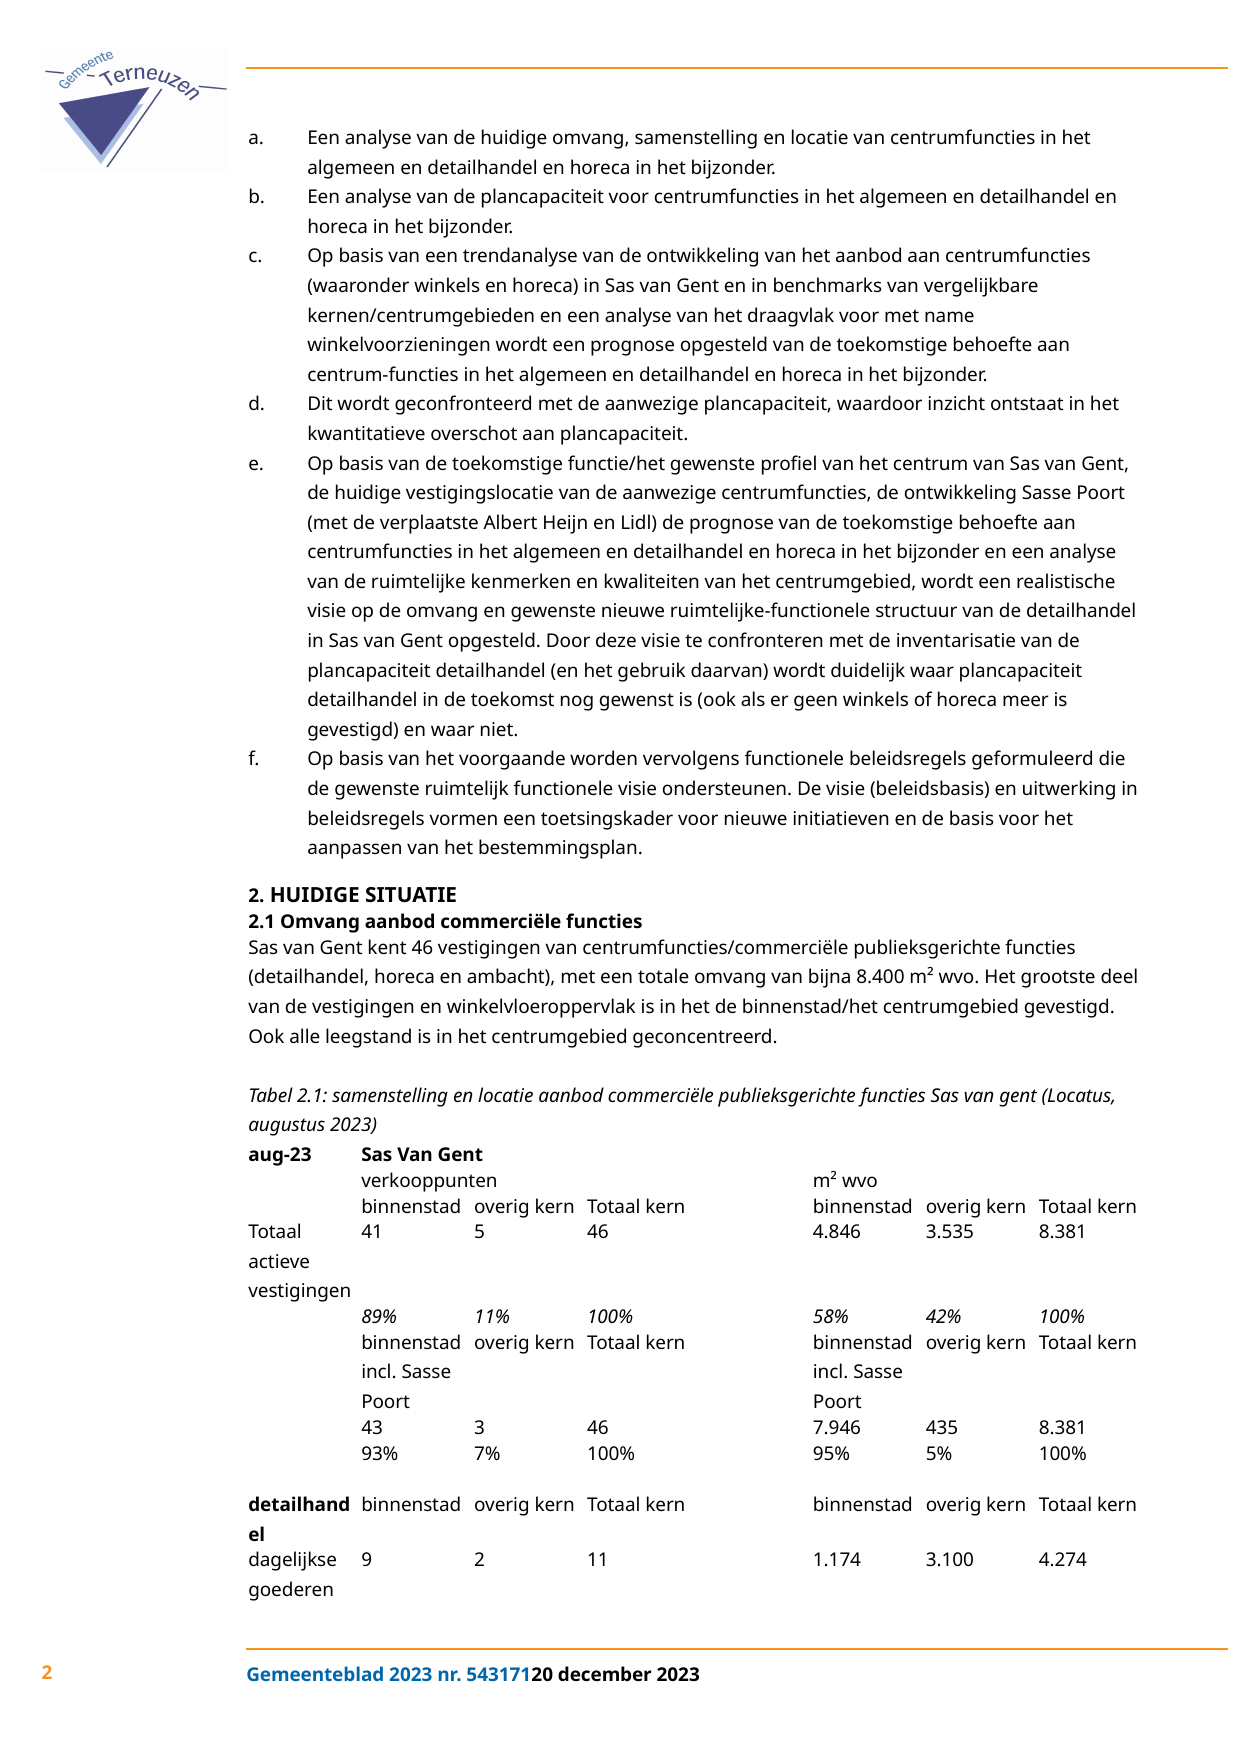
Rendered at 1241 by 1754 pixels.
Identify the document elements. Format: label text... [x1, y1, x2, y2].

table_cell [700, 1440, 813, 1466]
table_cell Totaal kern [1039, 1329, 1152, 1414]
text 2.1 Omvang aanbod commerciële functies [248, 908, 1152, 934]
table_cell 7% [474, 1440, 587, 1466]
table_cell Totaal kern [587, 1193, 700, 1218]
table_cell 11 [587, 1547, 700, 1602]
table_cell 5 [474, 1219, 587, 1303]
table_cell verkooppunten [361, 1167, 700, 1193]
table_cell [926, 1466, 1038, 1491]
table_cell [474, 1466, 587, 1491]
picture [41, 47, 231, 172]
table_cell 100% [587, 1304, 700, 1329]
text 2. HUIDIGE SITUATIE [248, 880, 1152, 908]
table_cell overig kern [474, 1329, 587, 1414]
table_cell binnenstad [813, 1193, 926, 1218]
table_cell 2 [474, 1547, 587, 1602]
list Een analyse van de plancapaciteit voor centrumfuncties in het algemeen en detailhandel en horeca in het bijzonder. [248, 183, 1152, 239]
table_cell 3.100 [926, 1547, 1038, 1602]
table_cell 95% [813, 1440, 926, 1466]
table_cell [1039, 1466, 1152, 1491]
table_cell 8.381 [1039, 1219, 1152, 1303]
table_header aug-23 [248, 1141, 361, 1167]
table_cell 3.535 [926, 1219, 1038, 1303]
table_cell [700, 1193, 813, 1218]
table_cell 100% [1039, 1304, 1152, 1329]
table_cell [700, 1466, 813, 1491]
table_cell binnenstad [813, 1491, 926, 1547]
table_cell 43 [361, 1414, 474, 1440]
table_cell Totaal kern [1039, 1491, 1152, 1547]
table_cell Totaal actieve vestigingen [248, 1219, 361, 1303]
list Op basis van het voorgaande worden vervolgens functionele beleidsregels geformuleerd die de gewenste ruimtelijk functionele visie ondersteunen. De visie (beleidsbasis) en uitwerking in beleidsregels vormen een toetsingskader voor nieuwe initiatieven en de basis voor het aanpassen van het bestemmingsplan. [248, 746, 1152, 860]
table_cell Totaal kern [1039, 1193, 1152, 1218]
table_cell 435 [926, 1414, 1038, 1440]
text Tabel 2.1: samenstelling en locatie aanbod commerciële publieksgerichte functies Sas van gent (Locatus, augustus 2023) [248, 1082, 1152, 1137]
table_cell binnenstad [361, 1193, 474, 1218]
table_cell [248, 1329, 361, 1414]
table_cell Totaal kern [587, 1491, 700, 1547]
table_cell 42% [926, 1304, 1038, 1329]
table_cell 5% [926, 1440, 1038, 1466]
table_cell 8.381 [1039, 1414, 1152, 1440]
table_cell m² wvo [813, 1167, 1152, 1193]
table_cell [248, 1193, 361, 1218]
table_cell [700, 1167, 813, 1193]
table_cell 4.274 [1039, 1547, 1152, 1602]
table_cell Totaal kern [587, 1329, 700, 1414]
text Sas van Gent kent 46 vestigingen van centrumfuncties/commerciële publieksgerichte functies (detailhandel, horeca en ambacht), met een totale omvang van bijna 8.400 m² wvo. Het grootste deel van de vestigingen en winkelvloeroppervlak is in het de binnenstad/het centrumgebied gevestigd. Ook alle leegstand is in het centrumgebied geconcentreerd. [248, 934, 1152, 1049]
table_cell binnenstad [361, 1491, 474, 1547]
table_cell detailhandel [248, 1491, 361, 1547]
table_cell [248, 1414, 361, 1440]
table_cell 3 [474, 1414, 587, 1440]
table_cell 1.174 [813, 1547, 926, 1602]
table_cell overig kern [474, 1491, 587, 1547]
table_cell [700, 1304, 813, 1329]
table_cell 11% [474, 1304, 587, 1329]
list Dit wordt geconfronteerd met de aanwezige plancapaciteit, waardoor inzicht ontstaat in het kwantitatieve overschot aan plancapaciteit. [248, 391, 1152, 446]
table_cell 100% [587, 1440, 700, 1466]
table_cell 7.946 [813, 1414, 926, 1440]
table_cell [248, 1440, 361, 1466]
table_cell binnenstad incl. Sasse Poort [361, 1329, 474, 1414]
table_cell [700, 1547, 813, 1602]
table_cell [700, 1414, 813, 1440]
table_cell [248, 1167, 361, 1193]
table_cell 46 [587, 1219, 700, 1303]
list Op basis van een trendanalyse van de ontwikkeling van het aanbod aan centrumfuncties (waaronder winkels en horeca) in Sas van Gent en in benchmarks van vergelijkbare kernen/centrumgebieden en een analyse van het draagvlak voor met name winkelvoorzieningen wordt een prognose opgesteld van de toekomstige behoefte aan centrum-functies in het algemeen en detailhandel en horeca in het bijzonder. [248, 243, 1152, 387]
table_cell overig kern [926, 1491, 1038, 1547]
table_cell 89% [361, 1304, 474, 1329]
table_cell 58% [813, 1304, 926, 1329]
table_cell overig kern [926, 1193, 1038, 1218]
table_cell overig kern [926, 1329, 1038, 1414]
table_cell 4.846 [813, 1219, 926, 1303]
list Op basis van de toekomstige functie/het gewenste profiel van het centrum van Sas van Gent, de huidige vestigingslocatie van de aanwezige centrumfuncties, de ontwikkeling Sasse Poort (met de verplaatste Albert Heijn en Lidl) de prognose van de toekomstige behoefte aan centrumfuncties in het algemeen en detailhandel en horeca in het bijzonder en een analyse van de ruimtelijke kenmerken en kwaliteiten van het centrumgebied, wordt een realistische visie op de omvang en gewenste nieuwe ruimtelijke-functionele structuur van de detailhandel in Sas van Gent opgesteld. Door deze visie te confronteren met de inventarisatie van de plancapaciteit detailhandel (en het gebruik daarvan) wordt duidelijk waar plancapaciteit detailhandel in de toekomst nog gewenst is (ook als er geen winkels of horeca meer is gevestigd) en waar niet. [248, 450, 1152, 742]
table_cell 93% [361, 1440, 474, 1466]
table_cell [700, 1329, 813, 1414]
table_cell dagelijkse goederen [248, 1547, 361, 1602]
table_cell [248, 1304, 361, 1329]
table_cell 9 [361, 1547, 474, 1602]
table_cell [700, 1491, 813, 1547]
table_cell [813, 1466, 926, 1491]
table_cell 41 [361, 1219, 474, 1303]
table_header Sas Van Gent [361, 1141, 1152, 1167]
table_cell [248, 1466, 361, 1491]
table_cell 100% [1039, 1440, 1152, 1466]
list Een analyse van de huidige omvang, samenstelling en locatie van centrumfuncties in het algemeen en detailhandel en horeca in het bijzonder. [248, 124, 1152, 180]
table_cell [587, 1466, 700, 1491]
table_cell overig kern [474, 1193, 587, 1218]
table_cell [700, 1219, 813, 1303]
table_cell [361, 1466, 474, 1491]
table_cell 46 [587, 1414, 700, 1440]
table_cell binnenstad incl. Sasse Poort [813, 1329, 926, 1414]
